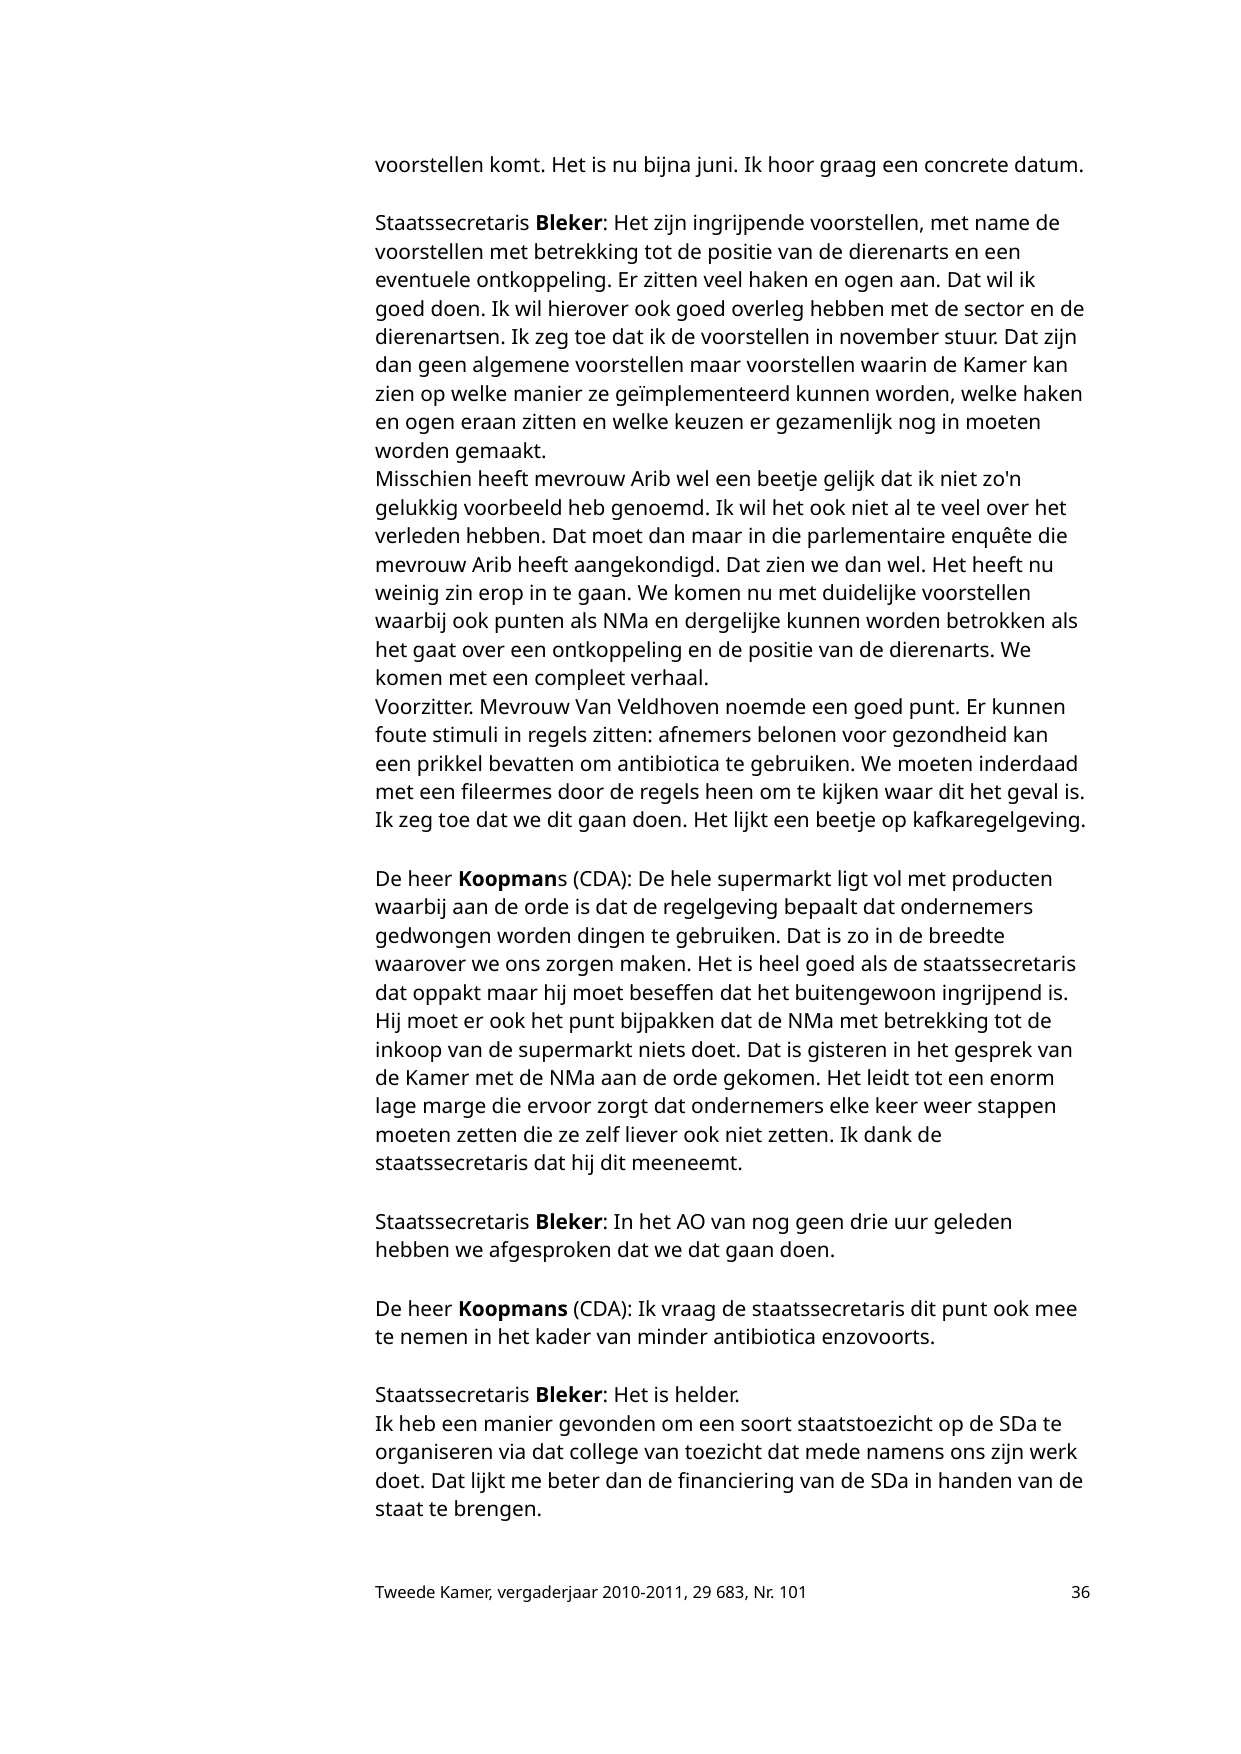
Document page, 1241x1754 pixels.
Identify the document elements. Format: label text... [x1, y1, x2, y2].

text Ik heb een manier gevonden om een soort staatstoezicht op de SDa te organiseren via dat college van toezicht dat mede namens ons zijn werk doet. Dat lijkt me beter dan de financiering van de SDa in handen van de staat te brengen. [375, 1409, 1090, 1523]
text Misschien heeft mevrouw Arib wel een beetje gelijk dat ik niet zo'n gelukkig voorbeeld heb genoemd. Ik wil het ook niet al te veel over het verleden hebben. Dat moet dan maar in die parlementaire enquête die mevrouw Arib heeft aangekondigd. Dat zien we dan wel. Het heeft nu weinig zin erop in te gaan. We komen nu met duidelijke voorstellen waarbij ook punten als NMa en dergelijke kunnen worden betrokken als het gaat over een ontkoppeling en de positie van de dierenarts. We komen met een compleet verhaal. [375, 464, 1090, 692]
text De heer Koopmans (CDA): Ik vraag de staatssecretaris dit punt ook mee te nemen in het kader van minder antibiotica enzovoorts. [375, 1294, 1090, 1351]
text Staatssecretaris Bleker: Het is helder. [375, 1381, 1090, 1409]
text voorstellen komt. Het is nu bijna juni. Ik hoor graag een concrete datum. [375, 150, 1090, 178]
text Voorzitter. Mevrouw Van Veldhoven noemde een goed punt. Er kunnen foute stimuli in regels zitten: afnemers belonen voor gezondheid kan een prikkel bevatten om antibiotica te gebruiken. We moeten inderdaad met een fileermes door de regels heen om te kijken waar dit het geval is. Ik zeg toe dat we dit gaan doen. Het lijkt een beetje op kafkaregelgeving. [375, 692, 1090, 834]
text Staatssecretaris Bleker: Het zijn ingrijpende voorstellen, met name de voorstellen met betrekking tot de positie van de dierenarts en een eventuele ontkoppeling. Er zitten veel haken en ogen aan. Dat wil ik goed doen. Ik wil hierover ook goed overleg hebben met de sector en de dierenartsen. Ik zeg toe dat ik de voorstellen in november stuur. Dat zijn dan geen algemene voorstellen maar voorstellen waarin de Kamer kan zien op welke manier ze geïmplementeerd kunnen worden, welke haken en ogen eraan zitten en welke keuzen er gezamenlijk nog in moeten worden gemaakt. [375, 208, 1090, 464]
text De heer Koopmans (CDA): De hele supermarkt ligt vol met producten waarbij aan de orde is dat de regelgeving bepaalt dat ondernemers gedwongen worden dingen te gebruiken. Dat is zo in de breedte waarover we ons zorgen maken. Het is heel goed als de staatssecretaris dat oppakt maar hij moet beseffen dat het buitengewoon ingrijpend is. Hij moet er ook het punt bijpakken dat de NMa met betrekking tot de inkoop van de supermarkt niets doet. Dat is gisteren in het gesprek van de Kamer met de NMa aan de orde gekomen. Het leidt tot een enorm lage marge die ervoor zorgt dat ondernemers elke keer weer stappen moeten zetten die ze zelf liever ook niet zetten. Ik dank de staatssecretaris dat hij dit meeneemt. [375, 864, 1090, 1177]
text Staatssecretaris Bleker: In het AO van nog geen drie uur geleden hebben we afgesproken dat we dat gaan doen. [375, 1207, 1090, 1264]
